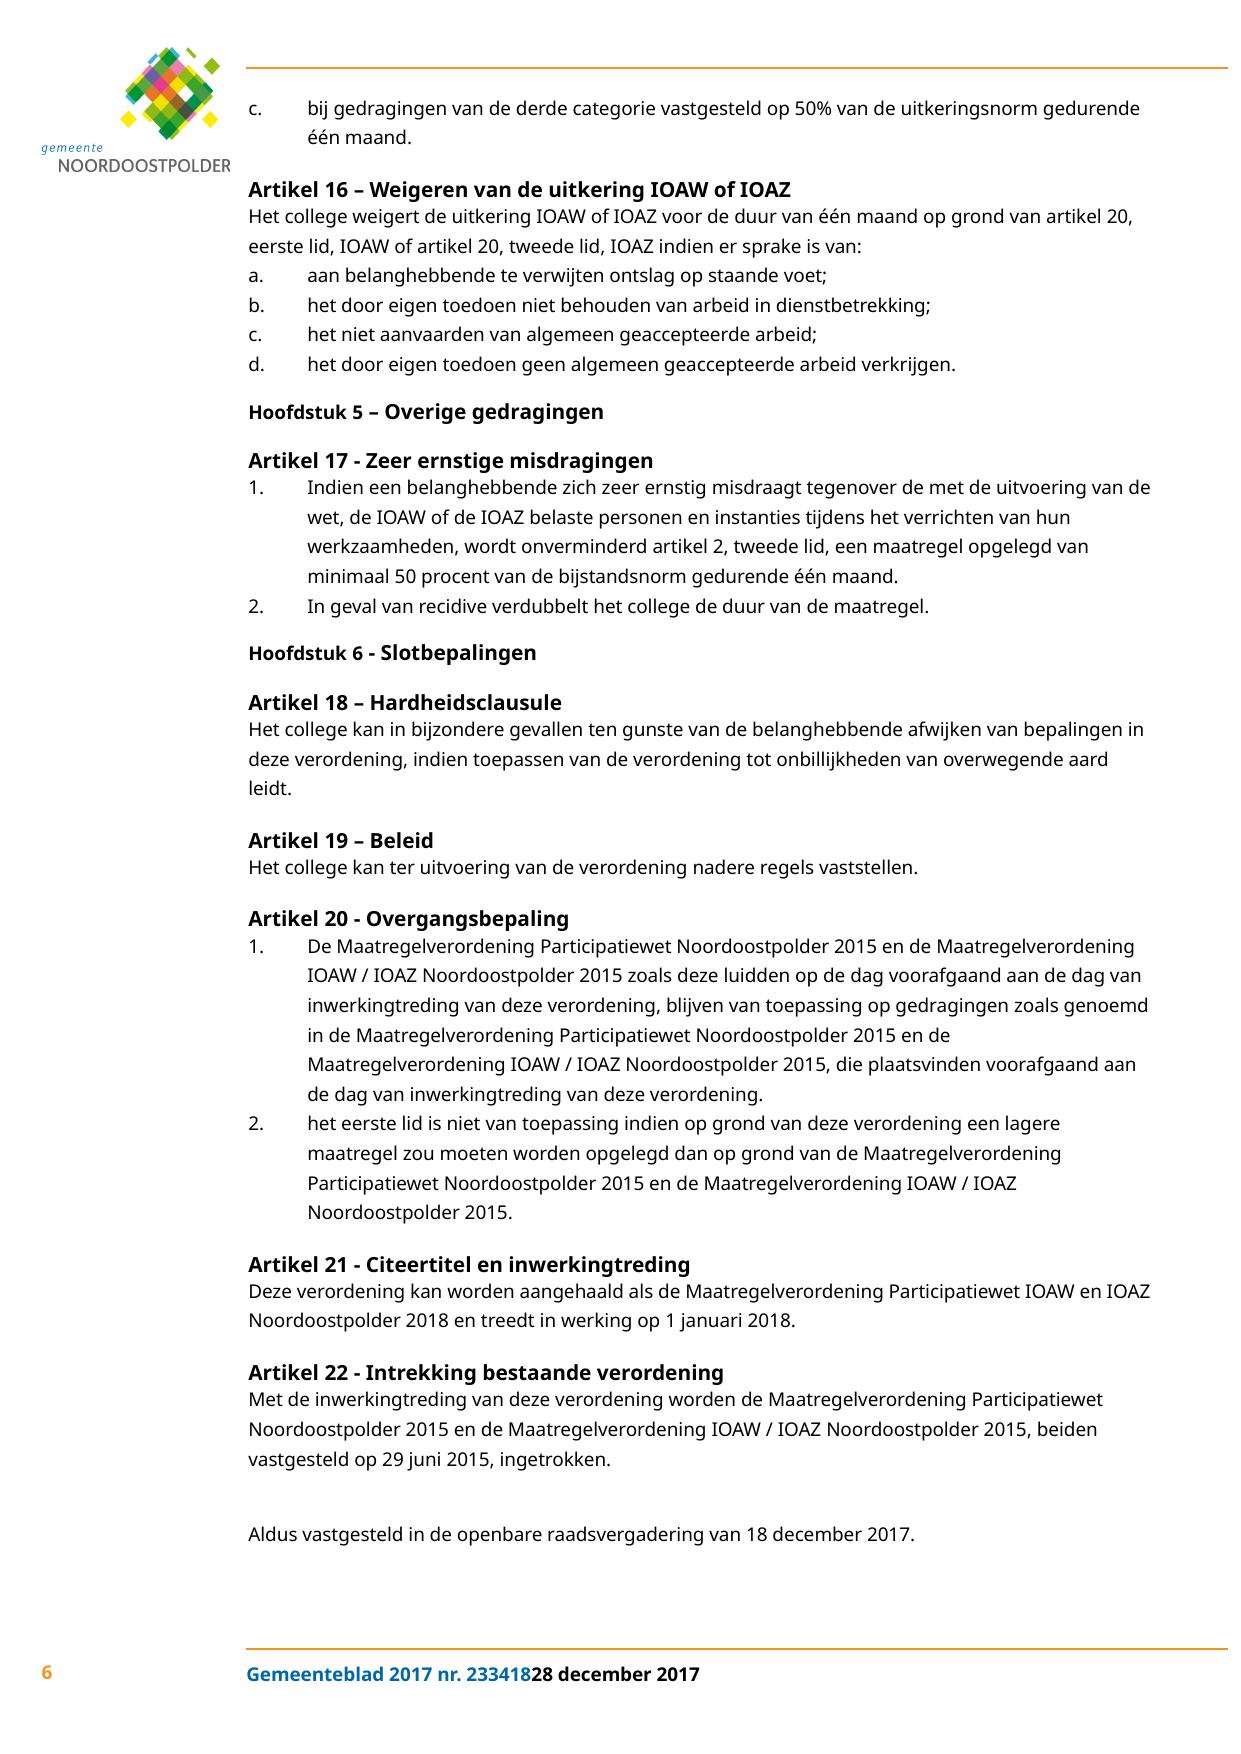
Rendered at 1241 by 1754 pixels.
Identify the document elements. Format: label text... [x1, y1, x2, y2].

list het eerste lid is niet van toepassing indien op grond van deze verordening een lagere maatregel zou moeten worden opgelegd dan op grond van de Maatregelverordening Participatiewet Noordoostpolder 2015 en de Maatregelverordening IOAW / IOAZ Noordoostpolder 2015. [248, 1111, 1152, 1225]
text Artikel 22 - Intrekking bestaande verordening [248, 1358, 1152, 1387]
text Artikel 19 – Beleid [248, 826, 1152, 854]
list aan belanghebbende te verwijten ontslag op staande voet; [248, 262, 1152, 288]
text Hoofdstuk 6 - Slotbepalingen [248, 638, 1152, 667]
list het door eigen toedoen niet behouden van arbeid in dienstbetrekking; [248, 292, 1152, 318]
picture [41, 47, 231, 172]
text Aldus vastgesteld in de openbare raadsvergadering van 18 december 2017. [248, 1521, 1152, 1547]
list het niet aanvaarden van algemeen geaccepteerde arbeid; [248, 322, 1152, 347]
text Artikel 18 – Hardheidsclausule [248, 688, 1152, 716]
text Het college kan in bijzondere gevallen ten gunste van de belanghebbende afwijken van bepalingen in deze verordening, indien toepassen van de verordening tot onbillijkheden van overwegende aard leidt. [248, 716, 1152, 801]
list bij gedragingen van de derde categorie vastgesteld op 50% van de uitkeringsnorm gedurende één maand. [248, 95, 1152, 150]
list In geval van recidive verdubbelt het college de duur van de maatregel. [248, 593, 1152, 618]
text Artikel 20 - Overgangsbepaling [248, 904, 1152, 933]
list De Maatregelverordening Participatiewet Noordoostpolder 2015 en de Maatregelverordening IOAW / IOAZ Noordoostpolder 2015 zoals deze luidden op de dag voorafgaand aan de dag van inwerkingtreding van deze verordening, blijven van toepassing op gedragingen zoals genoemd in de Maatregelverordening Participatiewet Noordoostpolder 2015 en de Maatregelverordening IOAW / IOAZ Noordoostpolder 2015, die plaatsvinden voorafgaand aan de dag van inwerkingtreding van deze verordening. [248, 933, 1152, 1107]
text Het college weigert de uitkering IOAW of IOAZ voor de duur van één maand op grond van artikel 20, eerste lid, IOAW of artikel 20, tweede lid, IOAZ indien er sprake is van: [248, 203, 1152, 258]
text Hoofdstuk 5 – Overige gedragingen [248, 397, 1152, 425]
text Met de inwerkingtreding van deze verordening worden de Maatregelverordening Participatiewet Noordoostpolder 2015 en de Maatregelverordening IOAW / IOAZ Noordoostpolder 2015, beiden vastgesteld op 29 juni 2015, ingetrokken. [248, 1387, 1152, 1471]
text Het college kan ter uitvoering van de verordening nadere regels vaststellen. [248, 854, 1152, 880]
text Artikel 17 - Zeer ernstige misdragingen [248, 446, 1152, 474]
text Deze verordening kan worden aangehaald als de Maatregelverordening Participatiewet IOAW en IOAZ Noordoostpolder 2018 en treedt in werking op 1 januari 2018. [248, 1278, 1152, 1333]
list het door eigen toedoen geen algemeen geaccepteerde arbeid verkrijgen. [248, 351, 1152, 377]
list Indien een belanghebbende zich zeer ernstig misdraagt tegenover de met de uitvoering van de wet, de IOAW of de IOAZ belaste personen en instanties tijdens het verrichten van hun werkzaamheden, wordt onverminderd artikel 2, tweede lid, een maatregel opgelegd van minimaal 50 procent van de bijstandsnorm gedurende één maand. [248, 474, 1152, 589]
text Artikel 16 – Weigeren van de uitkering IOAW of IOAZ [248, 175, 1152, 203]
text Artikel 21 - Citeertitel en inwerkingtreding [248, 1250, 1152, 1278]
